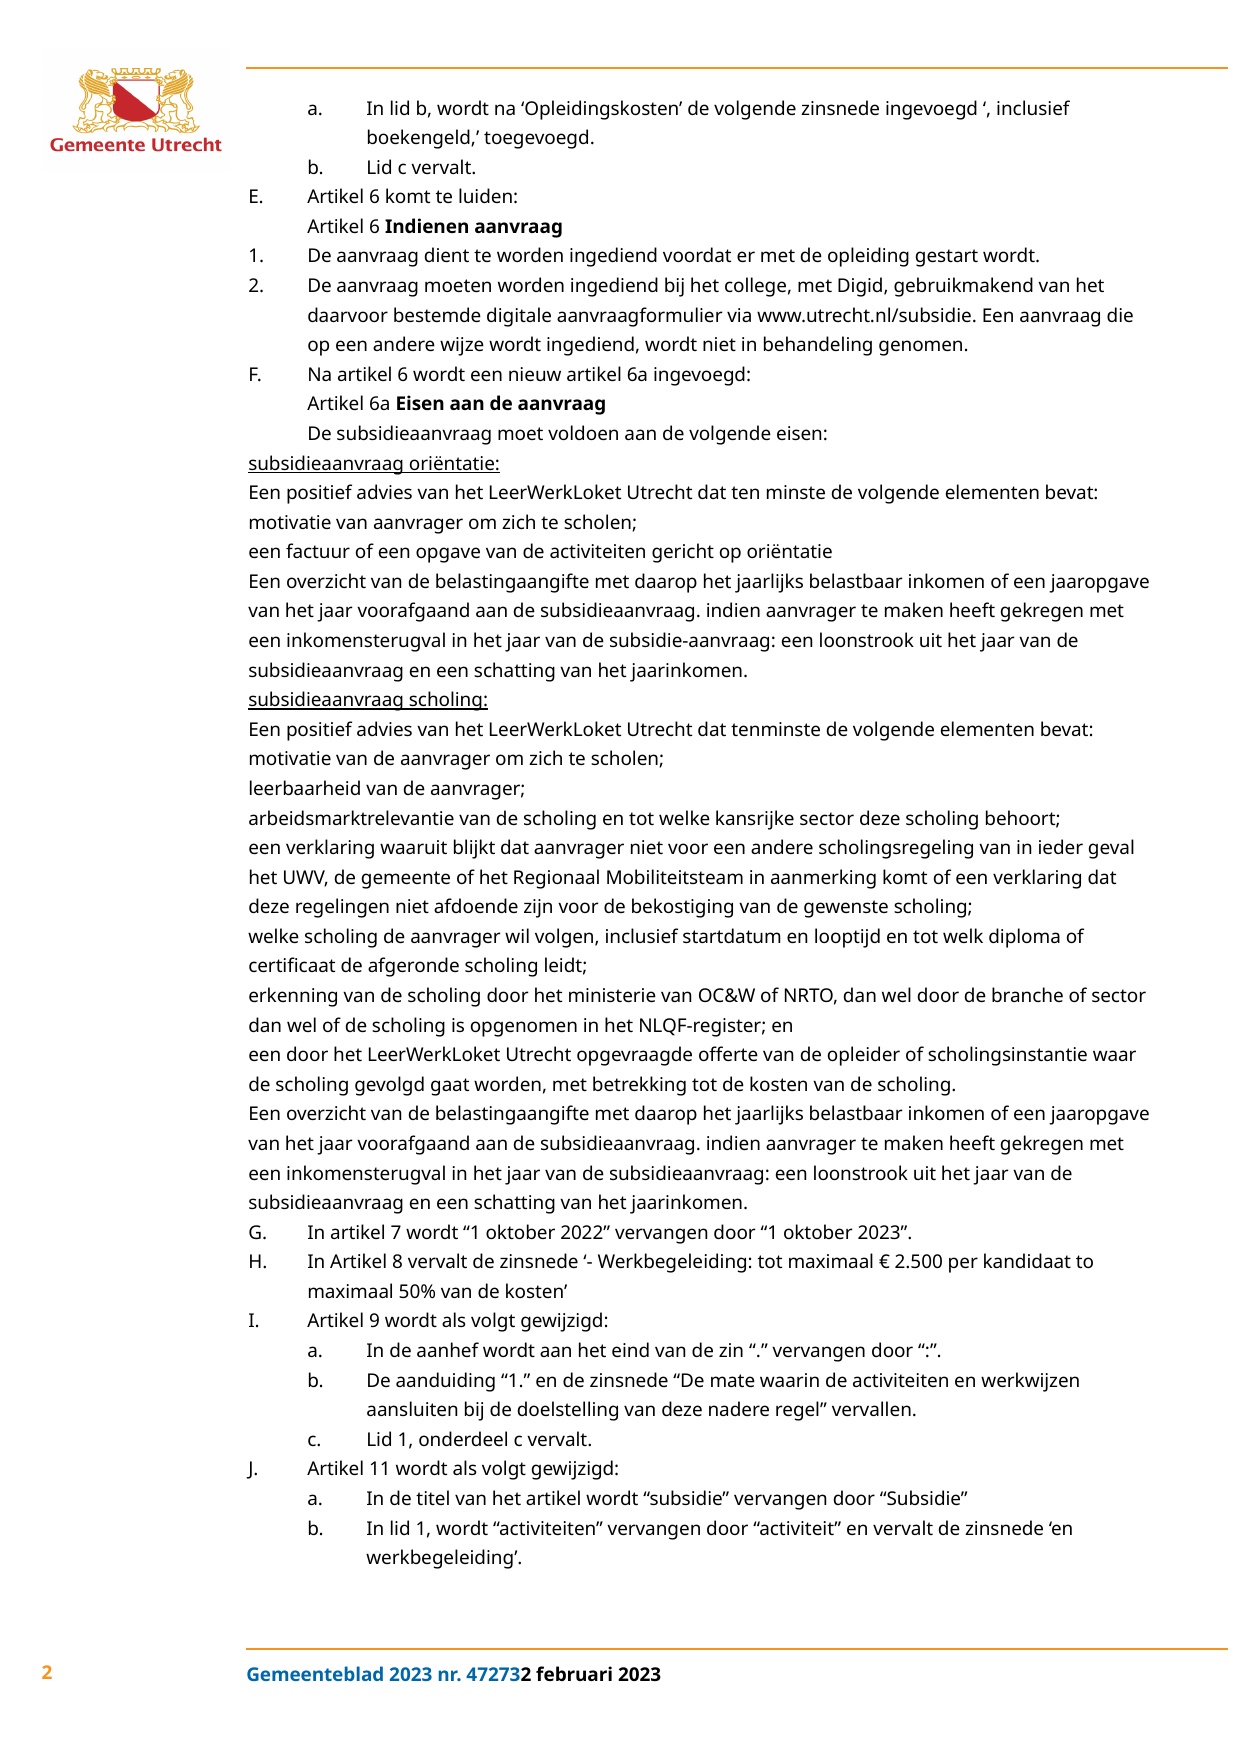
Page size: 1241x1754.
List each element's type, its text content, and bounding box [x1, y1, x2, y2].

text leerbaarheid van de aanvrager; [248, 775, 1152, 801]
list De subsidieaanvraag moet voldoen aan de volgende eisen: [248, 420, 1152, 446]
list De aanduiding “1.” en de zinsnede “De mate waarin de activiteiten en werkwijzen aansluiten bij de doelstelling van deze nadere regel” vervallen. [307, 1367, 1152, 1422]
text Een overzicht van de belastingaangifte met daarop het jaarlijks belastbaar inkomen of een jaaropgave van het jaar voorafgaand aan de subsidieaanvraag. indien aanvrager te maken heeft gekregen met een inkomensterugval in het jaar van de subsidie-aanvraag: een loonstrook uit het jaar van de subsidieaanvraag en een schatting van het jaarinkomen. [248, 568, 1152, 683]
text een verklaring waaruit blijkt dat aanvrager niet voor een andere scholingsregeling van in ieder geval het UWV, de gemeente of het Regionaal Mobiliteitsteam in aanmerking komt of een verklaring dat deze regelingen niet afdoende zijn voor de bekostiging van de gewenste scholing; [248, 834, 1152, 919]
text welke scholing de aanvrager wil volgen, inclusief startdatum en looptijd en tot welk diploma of certificaat de afgeronde scholing leidt; [248, 923, 1152, 978]
list Artikel 6 komt te luiden: [248, 183, 1152, 209]
text arbeidsmarktrelevantie van de scholing en tot welke kansrijke sector deze scholing behoort; [248, 805, 1152, 831]
picture [41, 47, 231, 172]
list Artikel 6a Eisen aan de aanvraag [248, 391, 1152, 416]
text subsidieaanvraag oriëntatie: [248, 450, 1152, 476]
list Na artikel 6 wordt een nieuw artikel 6a ingevoegd: [248, 361, 1152, 387]
list Artikel 6 Indienen aanvraag [248, 213, 1152, 239]
text motivatie van de aanvrager om zich te scholen; [248, 746, 1152, 771]
text motivatie van aanvrager om zich te scholen; [248, 509, 1152, 535]
text Een overzicht van de belastingaangifte met daarop het jaarlijks belastbaar inkomen of een jaaropgave van het jaar voorafgaand aan de subsidieaanvraag. indien aanvrager te maken heeft gekregen met een inkomensterugval in het jaar van de subsidieaanvraag: een loonstrook uit het jaar van de subsidieaanvraag en een schatting van het jaarinkomen. [248, 1101, 1152, 1215]
list In Artikel 8 vervalt de zinsnede ‘- Werkbegeleiding: tot maximaal € 2.500 per kandidaat to maximaal 50% van de kosten’ [248, 1248, 1152, 1304]
list In lid b, wordt na ‘Opleidingskosten’ de volgende zinsnede ingevoegd ‘, inclusief boekengeld,’ toegevoegd. [307, 95, 1152, 150]
list De aanvraag dient te worden ingediend voordat er met de opleiding gestart wordt. [248, 243, 1152, 268]
list In lid 1, wordt “activiteiten” vervangen door “activiteit” en vervalt de zinsnede ‘en werkbegeleiding’. [307, 1515, 1152, 1570]
text een door het LeerWerkLoket Utrecht opgevraagde offerte van de opleider of scholingsinstantie waar de scholing gevolgd gaat worden, met betrekking tot de kosten van de scholing. [248, 1041, 1152, 1097]
list Lid 1, onderdeel c vervalt. [307, 1426, 1152, 1452]
text Een positief advies van het LeerWerkLoket Utrecht dat ten minste de volgende elementen bevat: [248, 479, 1152, 505]
text Een positief advies van het LeerWerkLoket Utrecht dat tenminste de volgende elementen bevat: [248, 716, 1152, 742]
text een factuur of een opgave van de activiteiten gericht op oriëntatie [248, 538, 1152, 564]
list In artikel 7 wordt “1 oktober 2022” vervangen door “1 oktober 2023”. [248, 1219, 1152, 1245]
list Artikel 11 wordt als volgt gewijzigd: [248, 1456, 1152, 1481]
list In de aanhef wordt aan het eind van de zin “.” vervangen door “:”. [307, 1337, 1152, 1363]
text erkenning van de scholing door het ministerie van OC&W of NRTO, dan wel door de branche of sector dan wel of de scholing is opgenomen in het NLQF-register; en [248, 982, 1152, 1038]
list De aanvraag moeten worden ingediend bij het college, met Digid, gebruikmakend van het daarvoor bestemde digitale aanvraagformulier via www.utrecht.nl/subsidie. Een aanvraag die op een andere wijze wordt ingediend, wordt niet in behandeling genomen. [248, 272, 1152, 357]
list In de titel van het artikel wordt “subsidie” vervangen door “Subsidie” [307, 1485, 1152, 1511]
list Artikel 9 wordt als volgt gewijzigd: [248, 1308, 1152, 1333]
list Lid c vervalt. [307, 154, 1152, 180]
text subsidieaanvraag scholing: [248, 686, 1152, 712]
